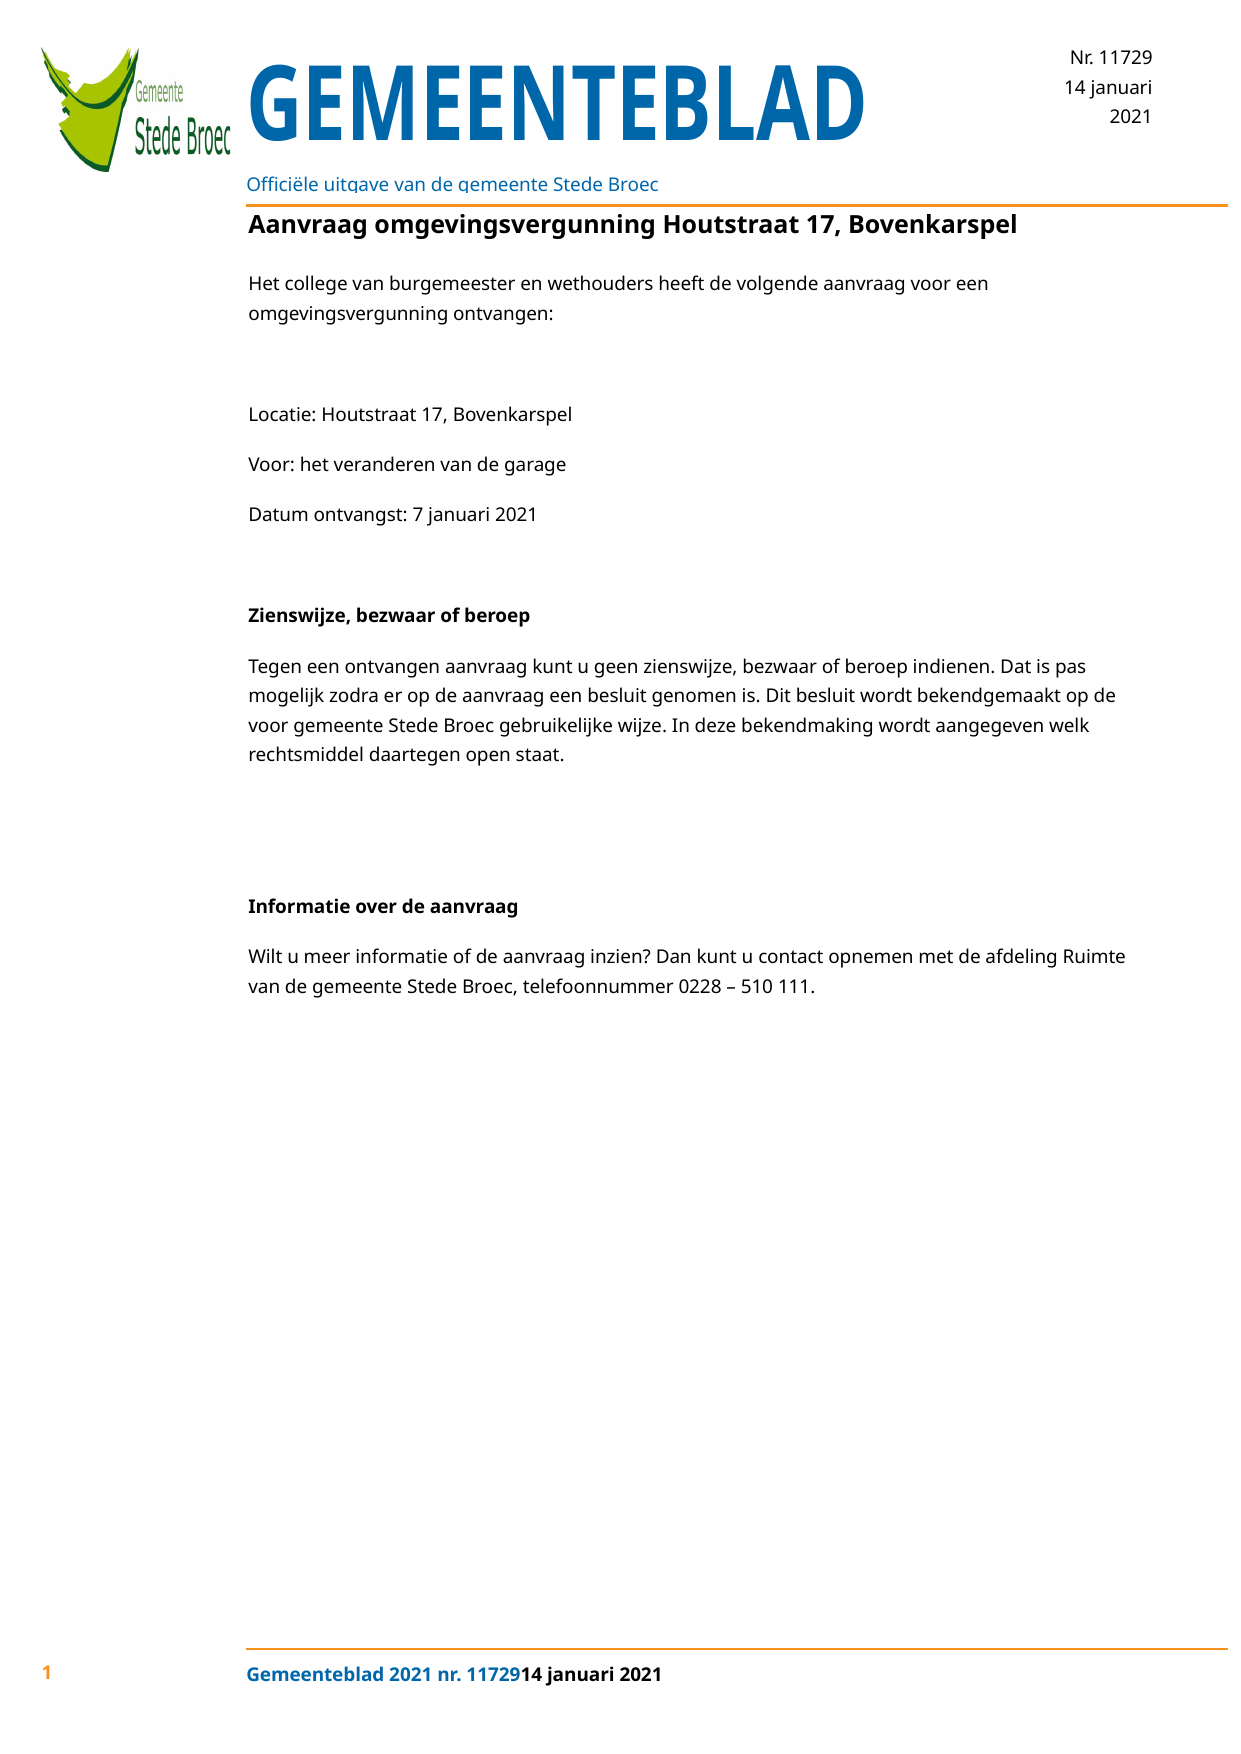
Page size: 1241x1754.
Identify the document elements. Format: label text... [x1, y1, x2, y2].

text Wilt u meer informatie of de aanvraag inzien? Dan kunt u contact opnemen met de afdeling Ruimte van de gemeente Stede Broec, telefoonnummer 0228 – 510 111. [248, 943, 1152, 998]
text Aanvraag omgevingsvergunning Houtstraat 17, Bovenkarspel [248, 207, 1152, 241]
text Voor: het veranderen van de garage [248, 451, 1152, 477]
picture [41, 47, 231, 172]
text Zienswijze, bezwaar of beroep [248, 602, 1152, 628]
text Locatie: Houtstraat 17, Bovenkarspel [248, 401, 1152, 426]
text Het college van burgemeester en wethouders heeft de volgende aanvraag voor een omgevingsvergunning ontvangen: [248, 270, 1152, 326]
text Tegen een ontvangen aanvraag kunt u geen zienswijze, bezwaar of beroep indienen. Dat is pas mogelijk zodra er op de aanvraag een besluit genomen is. Dit besluit wordt bekendgemaakt op de voor gemeente Stede Broec gebruikelijke wijze. In deze bekendmaking wordt aangegeven welk rechtsmiddel daartegen open staat. [248, 653, 1152, 767]
text Datum ontvangst: 7 januari 2021 [248, 502, 1152, 527]
text Informatie over de aanvraag [248, 893, 1152, 918]
